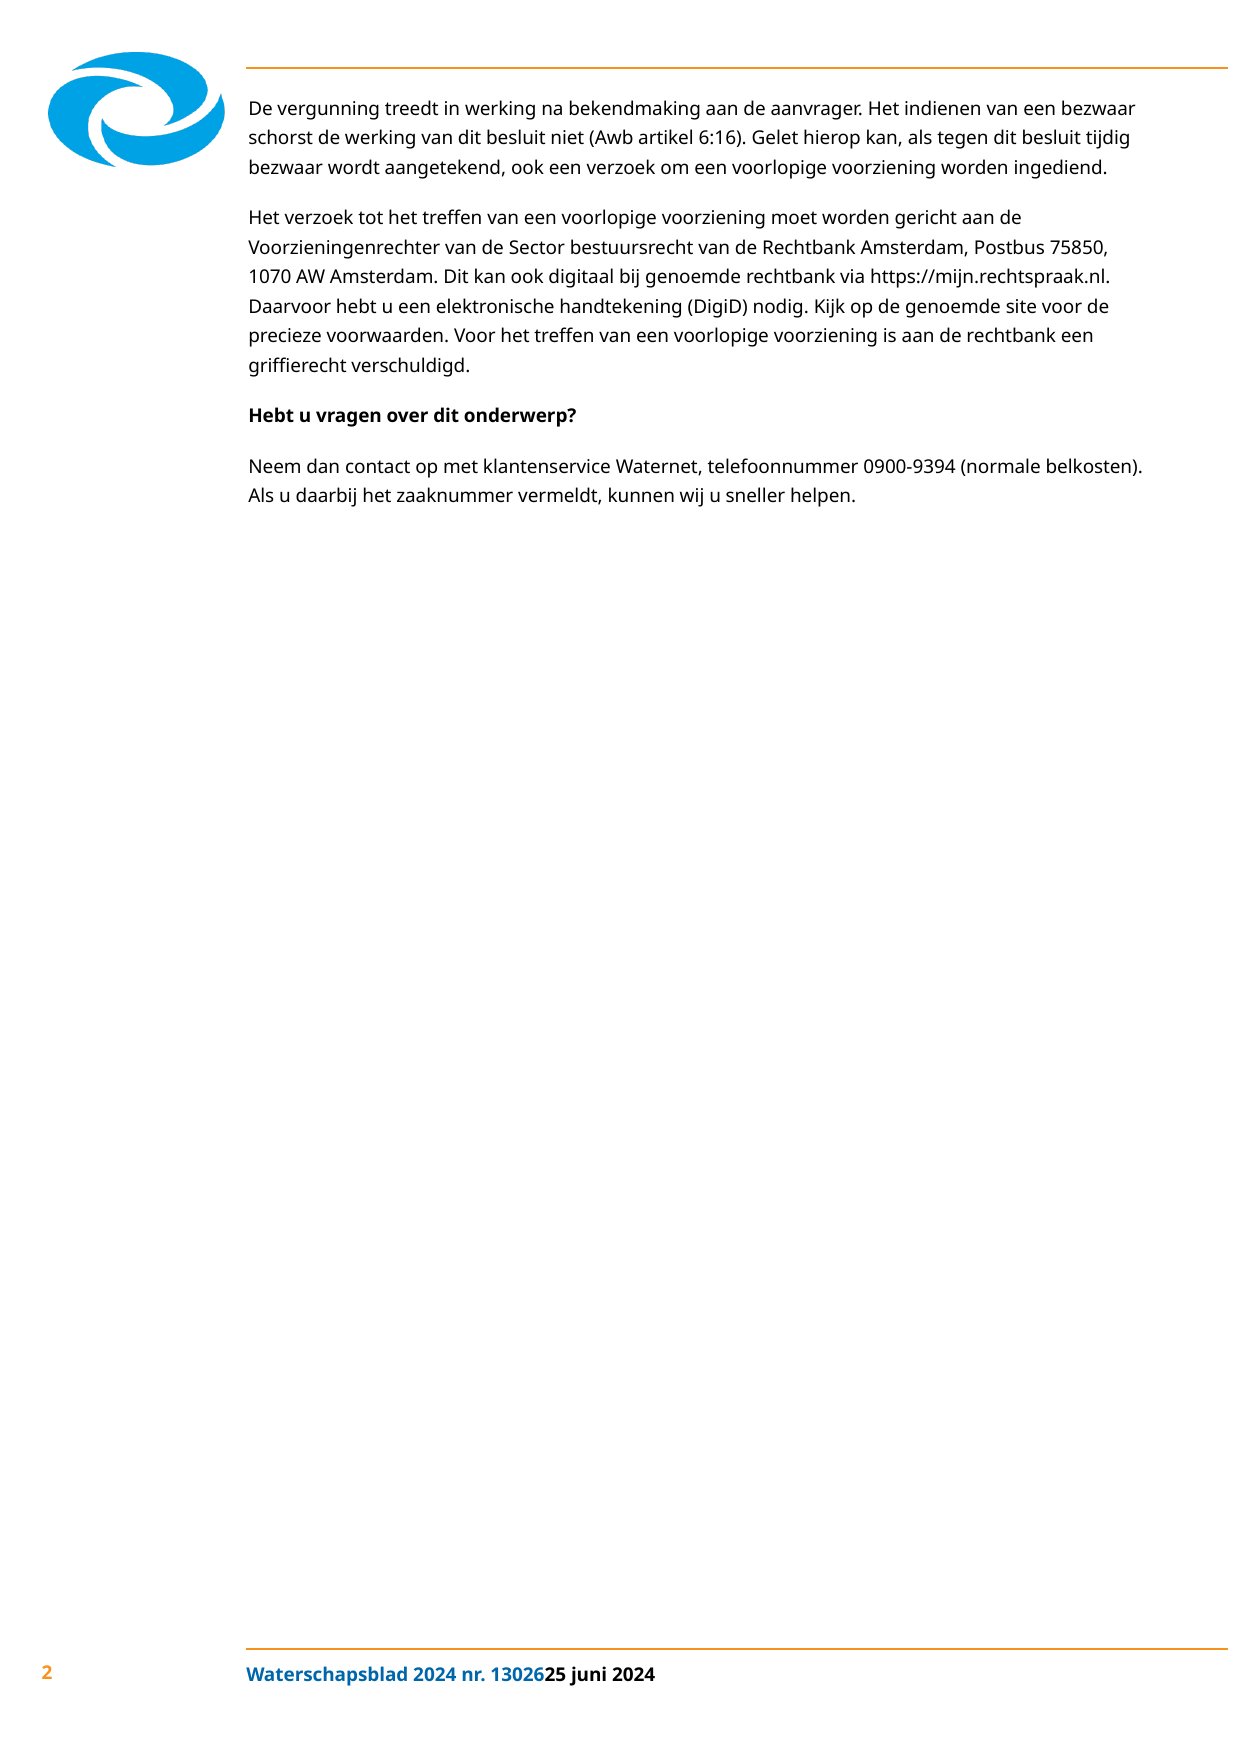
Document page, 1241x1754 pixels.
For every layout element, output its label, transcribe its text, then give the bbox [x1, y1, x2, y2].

picture [41, 47, 231, 172]
text Hebt u vragen over dit onderwerp? [248, 403, 1152, 428]
text Het verzoek tot het treffen van een voorlopige voorziening moet worden gericht aan de Voorzieningenrechter van de Sector bestuursrecht van de Rechtbank Amsterdam, Postbus 75850, 1070 AW Amsterdam. Dit kan ook digitaal bij genoemde rechtbank via https://mijn.rechtspraak.nl. Daarvoor hebt u een elektronische handtekening (DigiD) nodig. Kijk op de genoemde site voor de precieze voorwaarden. Voor het treffen van een voorlopige voorziening is aan de rechtbank een griffierecht verschuldigd. [248, 204, 1152, 378]
text De vergunning treedt in werking na bekendmaking aan de aanvrager. Het indienen van een bezwaar schorst de werking van dit besluit niet (Awb artikel 6:16). Gelet hierop kan, als tegen dit besluit tijdig bezwaar wordt aangetekend, ook een verzoek om een voorlopige voorziening worden ingediend. [248, 95, 1152, 180]
text Neem dan contact op met klantenservice Waternet, telefoonnummer 0900-9394 (normale belkosten). Als u daarbij het zaaknummer vermeldt, kunnen wij u sneller helpen. [248, 453, 1152, 508]
